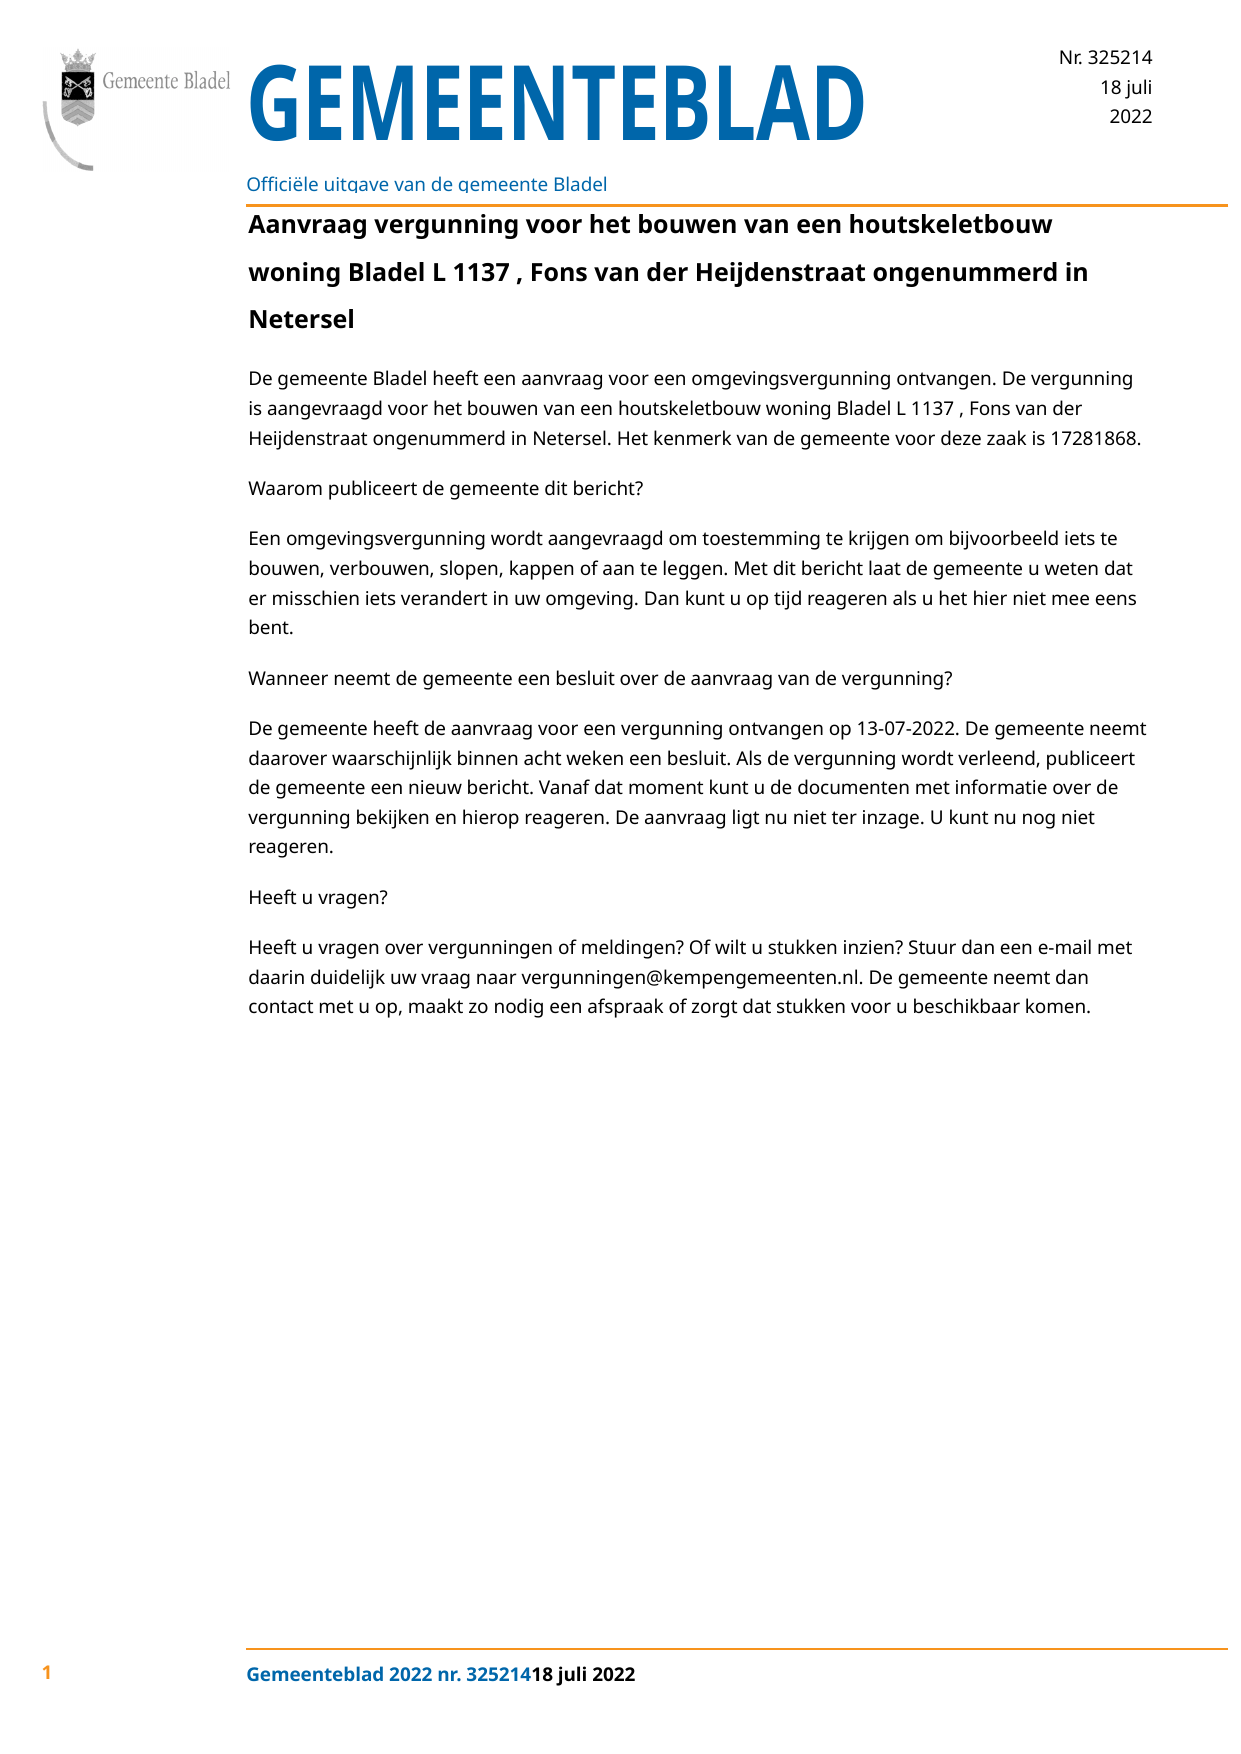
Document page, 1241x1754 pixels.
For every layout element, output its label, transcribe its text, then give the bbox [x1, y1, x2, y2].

text Een omgevingsvergunning wordt aangevraagd om toestemming te krijgen om bijvoorbeeld iets te bouwen, verbouwen, slopen, kappen of aan te leggen. Met dit bericht laat de gemeente u weten dat er misschien iets verandert in uw omgeving. Dan kunt u op tijd reageren als u het hier niet mee eens bent. [248, 526, 1152, 640]
text De gemeente Bladel heeft een aanvraag voor een omgevingsvergunning ontvangen. De vergunning is aangevraagd voor het bouwen van een houtskeletbouw woning Bladel L 1137 , Fons van der Heijdenstraat ongenummerd in Netersel. Het kenmerk van de gemeente voor deze zaak is 17281868. [248, 366, 1152, 450]
text Heeft u vragen over vergunningen of meldingen? Of wilt u stukken inzien? Stuur dan een e-mail met daarin duidelijk uw vraag naar vergunningen@kempengemeenten.nl. De gemeente neemt dan contact met u op, maakt zo nodig een afspraak of zorgt dat stukken voor u beschikbaar komen. [248, 934, 1152, 1019]
text De gemeente heeft de aanvraag voor een vergunning ontvangen op 13-07-2022. De gemeente neemt daarover waarschijnlijk binnen acht weken een besluit. Als de vergunning wordt verleend, publiceert de gemeente een nieuw bericht. Vanaf dat moment kunt u de documenten met informatie over de vergunning bekijken en hierop reageren. De aanvraag ligt nu niet ter inzage. U kunt nu nog niet reageren. [248, 715, 1152, 859]
text Waarom publiceert de gemeente dit bericht? [248, 475, 1152, 501]
text Wanneer neemt de gemeente een besluit over de aanvraag van de vergunning? [248, 665, 1152, 690]
text Aanvraag vergunning voor het bouwen van een houtskeletbouw woning Bladel L 1137 , Fons van der Heijdenstraat ongenummerd in Netersel [248, 207, 1152, 336]
picture [41, 47, 231, 172]
text Heeft u vragen? [248, 884, 1152, 909]
